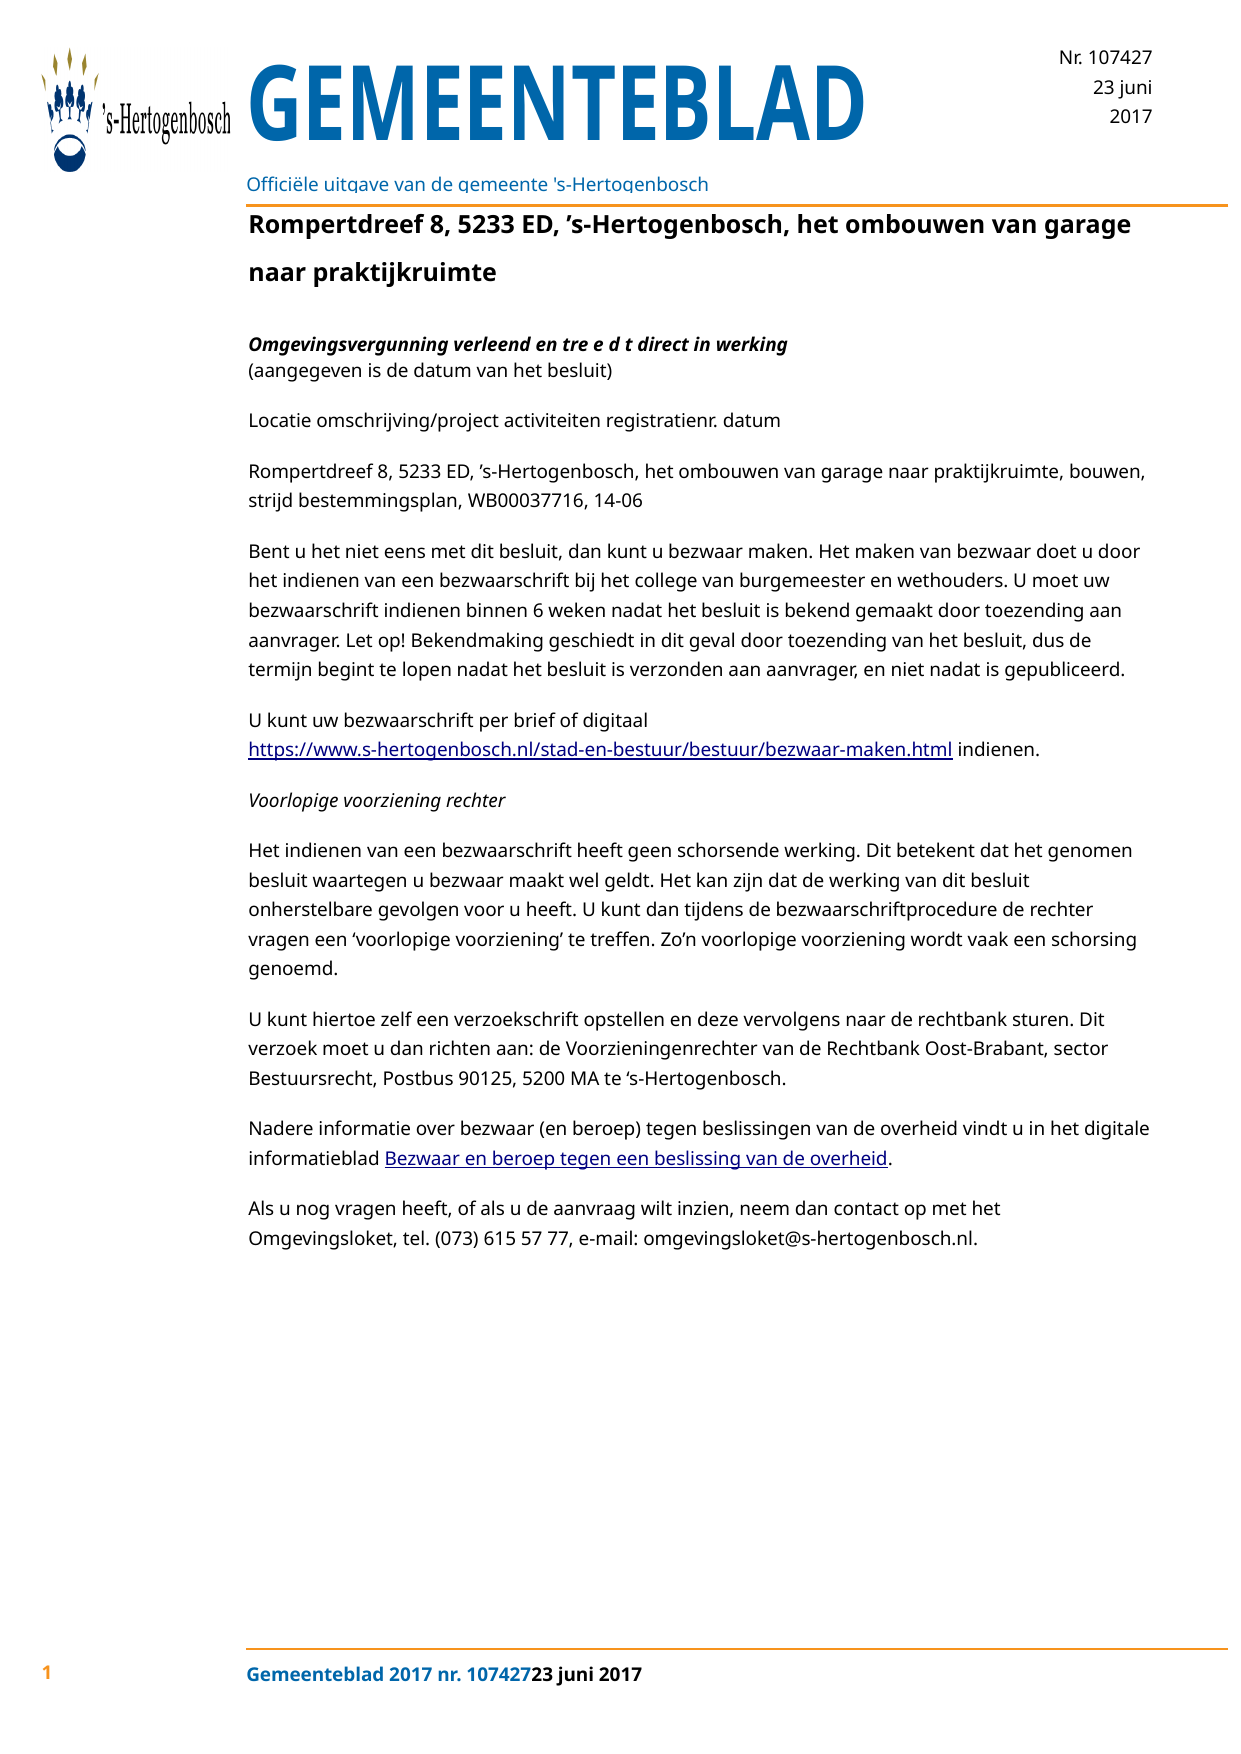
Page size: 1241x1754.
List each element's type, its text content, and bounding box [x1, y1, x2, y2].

text Bent u het niet eens met dit besluit, dan kunt u bezwaar maken. Het maken van bezwaar doet u door het indienen van een bezwaarschrift bij het college van burgemeester en wethouders. U moet uw bezwaarschrift indienen binnen 6 weken nadat het besluit is bekend gemaakt door toezending aan aanvrager. Let op! Bekendmaking geschiedt in dit geval door toezending van het besluit, dus de termijn begint te lopen nadat het besluit is verzonden aan aanvrager, en niet nadat is gepubliceerd. [248, 538, 1152, 682]
text Voorlopige voorziening rechter [248, 787, 1152, 812]
text Het indienen van een bezwaarschrift heeft geen schorsende werking. Dit betekent dat het genomen besluit waartegen u bezwaar maakt wel geldt. Het kan zijn dat de werking van dit besluit onherstelbare gevolgen voor u heeft. U kunt dan tijdens de bezwaarschriftprocedure de rechter vragen een ‘voorlopige voorziening’ te treffen. Zo’n voorlopige voorziening wordt vaak een schorsing genoemd. [248, 837, 1152, 981]
text Rompertdreef 8, 5233 ED, ’s-Hertogenbosch, het ombouwen van garage naar praktijkruimte [248, 207, 1152, 288]
text Nadere informatie over bezwaar (en beroep) tegen beslissingen van de overheid vindt u in het digitale informatieblad Bezwaar en beroep tegen een beslissing van de overheid. [248, 1116, 1152, 1171]
text Locatie omschrijving/project activiteiten registratienr. datum [248, 408, 1152, 433]
text U kunt hiertoe zelf een verzoekschrift opstellen en deze vervolgens naar de rechtbank sturen. Dit verzoek moet u dan richten aan: de Voorzieningenrechter van de Rechtbank Oost-Brabant, sector Bestuursrecht, Postbus 90125, 5200 MA te ‘s-Hertogenbosch. [248, 1006, 1152, 1091]
picture [41, 47, 231, 172]
text Als u nog vragen heeft, of als u de aanvraag wilt inzien, neem dan contact op met het Omgevingsloket, tel. (073) 615 57 77, e-mail: omgevingsloket@s-hertogenbosch.nl. [248, 1196, 1152, 1251]
text U kunt uw bezwaarschrift per brief of digitaal https://www.s-hertogenbosch.nl/stad-en-bestuur/bestuur/bezwaar-maken.html indienen. [248, 707, 1152, 762]
text Omgevingsvergunning verleend en tre e d t direct in werking [248, 331, 1152, 357]
text Rompertdreef 8, 5233 ED, ’s-Hertogenbosch, het ombouwen van garage naar praktijkruimte, bouwen, strijd bestemmingsplan, WB00037716, 14-06 [248, 458, 1152, 513]
text (aangegeven is de datum van het besluit) [248, 357, 1152, 383]
